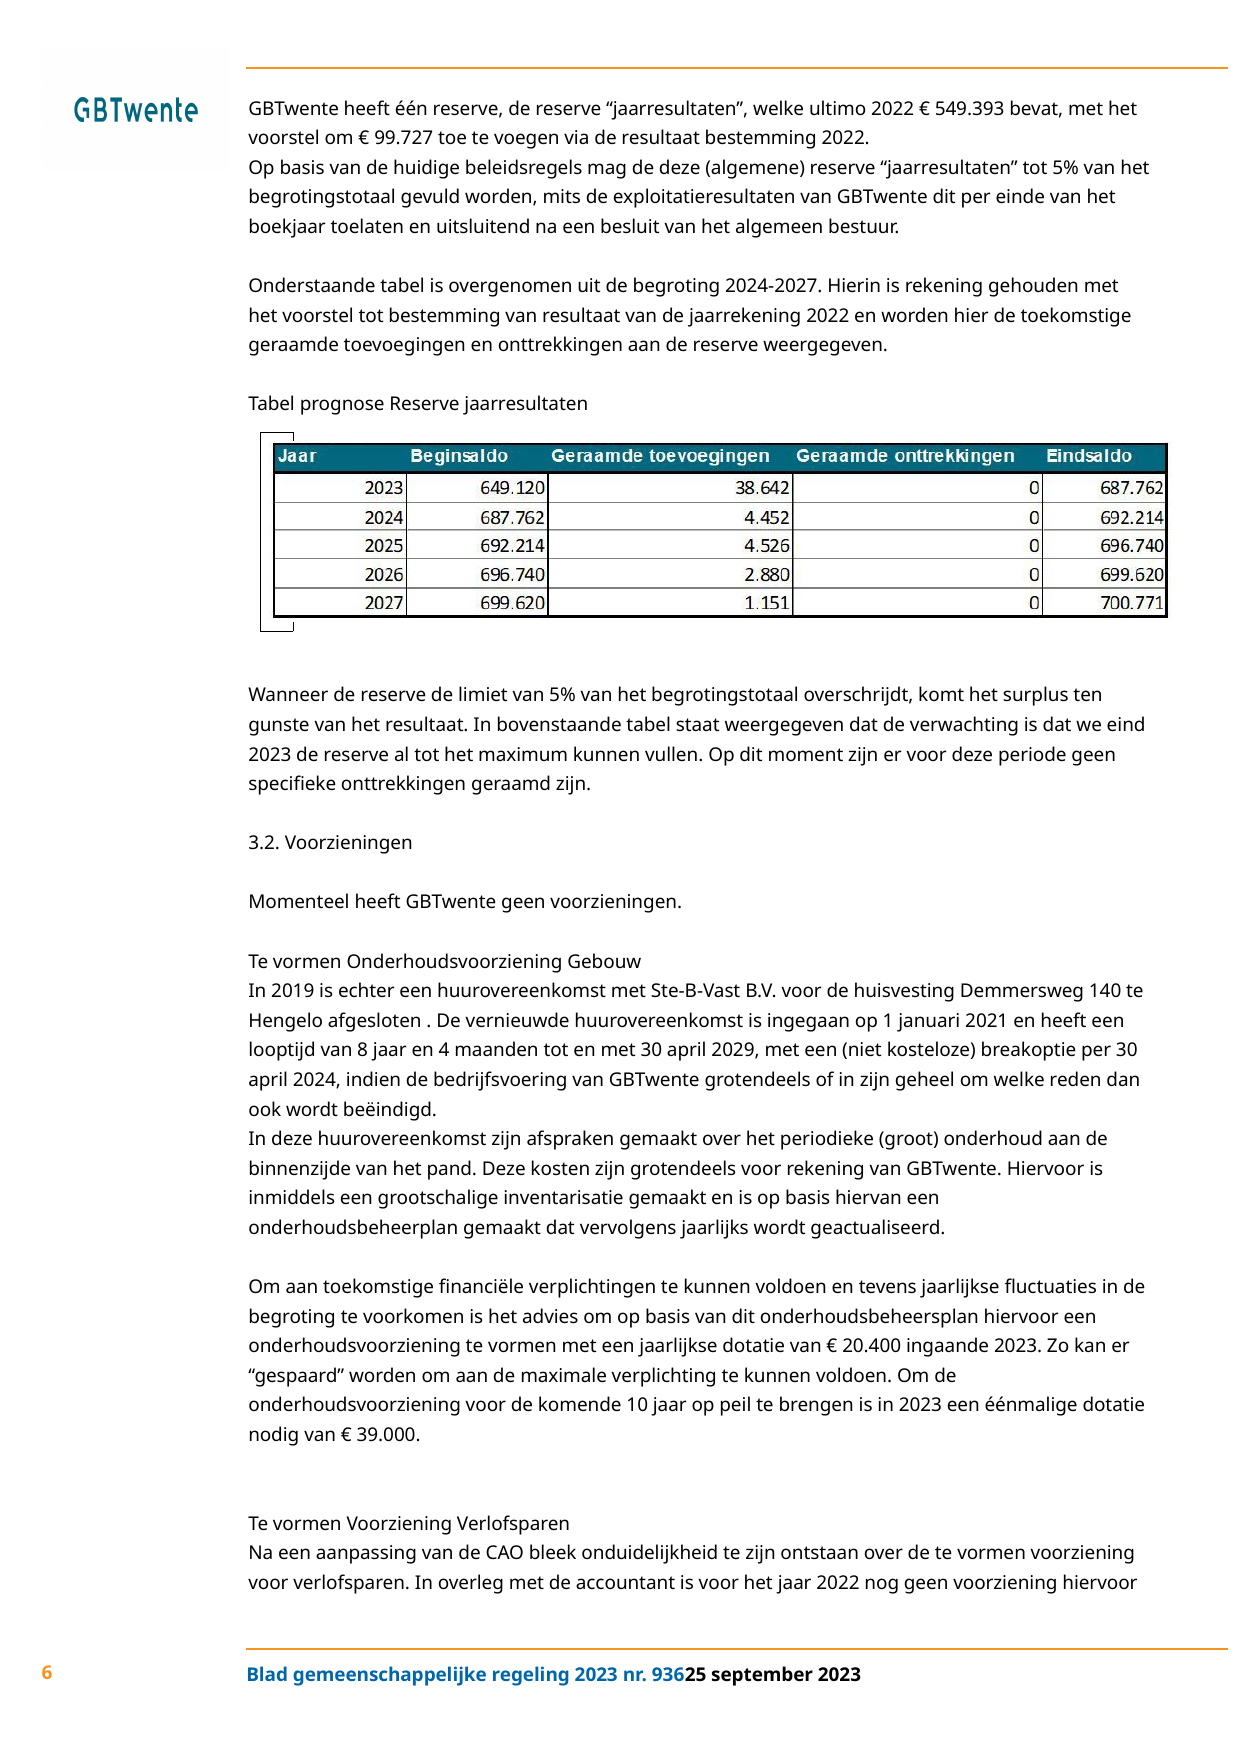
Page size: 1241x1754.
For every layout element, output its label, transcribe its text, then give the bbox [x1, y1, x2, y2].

text In deze huurovereenkomst zijn afspraken gemaakt over het periodieke (groot) onderhoud aan de binnenzijde van het pand. Deze kosten zijn grotendeels voor rekening van GBTwente. Hiervoor is inmiddels een grootschalige inventarisatie gemaakt en is op basis hiervan een onderhoudsbeheerplan gemaakt dat vervolgens jaarlijks wordt geactualiseerd. [248, 1125, 1152, 1240]
text Om aan toekomstige financiële verplichtingen te kunnen voldoen en tevens jaarlijkse fluctuaties in de begroting te voorkomen is het advies om op basis van dit onderhoudsbeheersplan hiervoor een onderhoudsvoorziening te vormen met een jaarlijkse dotatie van € 20.400 ingaande 2023. Zo kan er “gespaard” worden om aan de maximale verplichting te kunnen voldoen. Om de onderhoudsvoorziening voor de komende 10 jaar op peil te brengen is in 2023 een éénmalige dotatie nodig van € 39.000. [248, 1273, 1152, 1447]
text Onderstaande tabel is overgenomen uit de begroting 2024-2027. Hierin is rekening gehouden met het voorstel tot bestemming van resultaat van de jaarrekening 2022 en worden hier de toekomstige geraamde toevoegingen en onttrekkingen aan de reserve weergegeven. [248, 272, 1152, 357]
text Op basis van de huidige beleidsregels mag de deze (algemene) reserve “jaarresultaten” tot 5% van het begrotingstotaal gevuld worden, mits de exploitatieresultaten van GBTwente dit per einde van het boekjaar toelaten en uitsluitend na een besluit van het algemeen bestuur. [248, 154, 1152, 239]
text Te vormen Voorziening Verlofsparen [248, 1510, 1152, 1536]
text Na een aanpassing van de CAO bleek onduidelijkheid te zijn ontstaan over de te vormen voorziening voor verlofsparen. In overleg met de accountant is voor het jaar 2022 nog geen voorziening hiervoor [248, 1539, 1152, 1595]
text In 2019 is echter een huurovereenkomst met Ste-B-Vast B.V. voor de huisvesting Demmersweg 140 te Hengelo afgesloten . De vernieuwde huurovereenkomst is ingegaan op 1 januari 2021 en heeft een looptijd van 8 jaar en 4 maanden tot en met 30 april 2029, met een (niet kosteloze) breakoptie per 30 april 2024, indien de bedrijfsvoering van GBTwente grotendeels of in zijn geheel om welke reden dan ook wordt beëindigd. [248, 977, 1152, 1122]
text Wanneer de reserve de limiet van 5% van het begrotingstotaal overschrijdt, komt het surplus ten gunste van het resultaat. In bovenstaande tabel staat weergegeven dat de verwachting is dat we eind 2023 de reserve al tot het maximum kunnen vullen. Op dit moment zijn er voor deze periode geen specifieke onttrekkingen geraamd zijn. [248, 682, 1152, 796]
picture [268, 441, 1173, 622]
text Te vormen Onderhoudsvoorziening Gebouw [248, 948, 1152, 974]
text Tabel prognose Reserve jaarresultaten [248, 391, 1152, 416]
text 3.2. Voorzieningen [248, 829, 1152, 855]
picture [41, 47, 231, 172]
text Momenteel heeft GBTwente geen voorzieningen. [248, 889, 1152, 914]
text GBTwente heeft één reserve, de reserve “jaarresultaten”, welke ultimo 2022 € 549.393 bevat, met het voorstel om € 99.727 toe te voegen via de resultaat bestemming 2022. [248, 95, 1152, 150]
